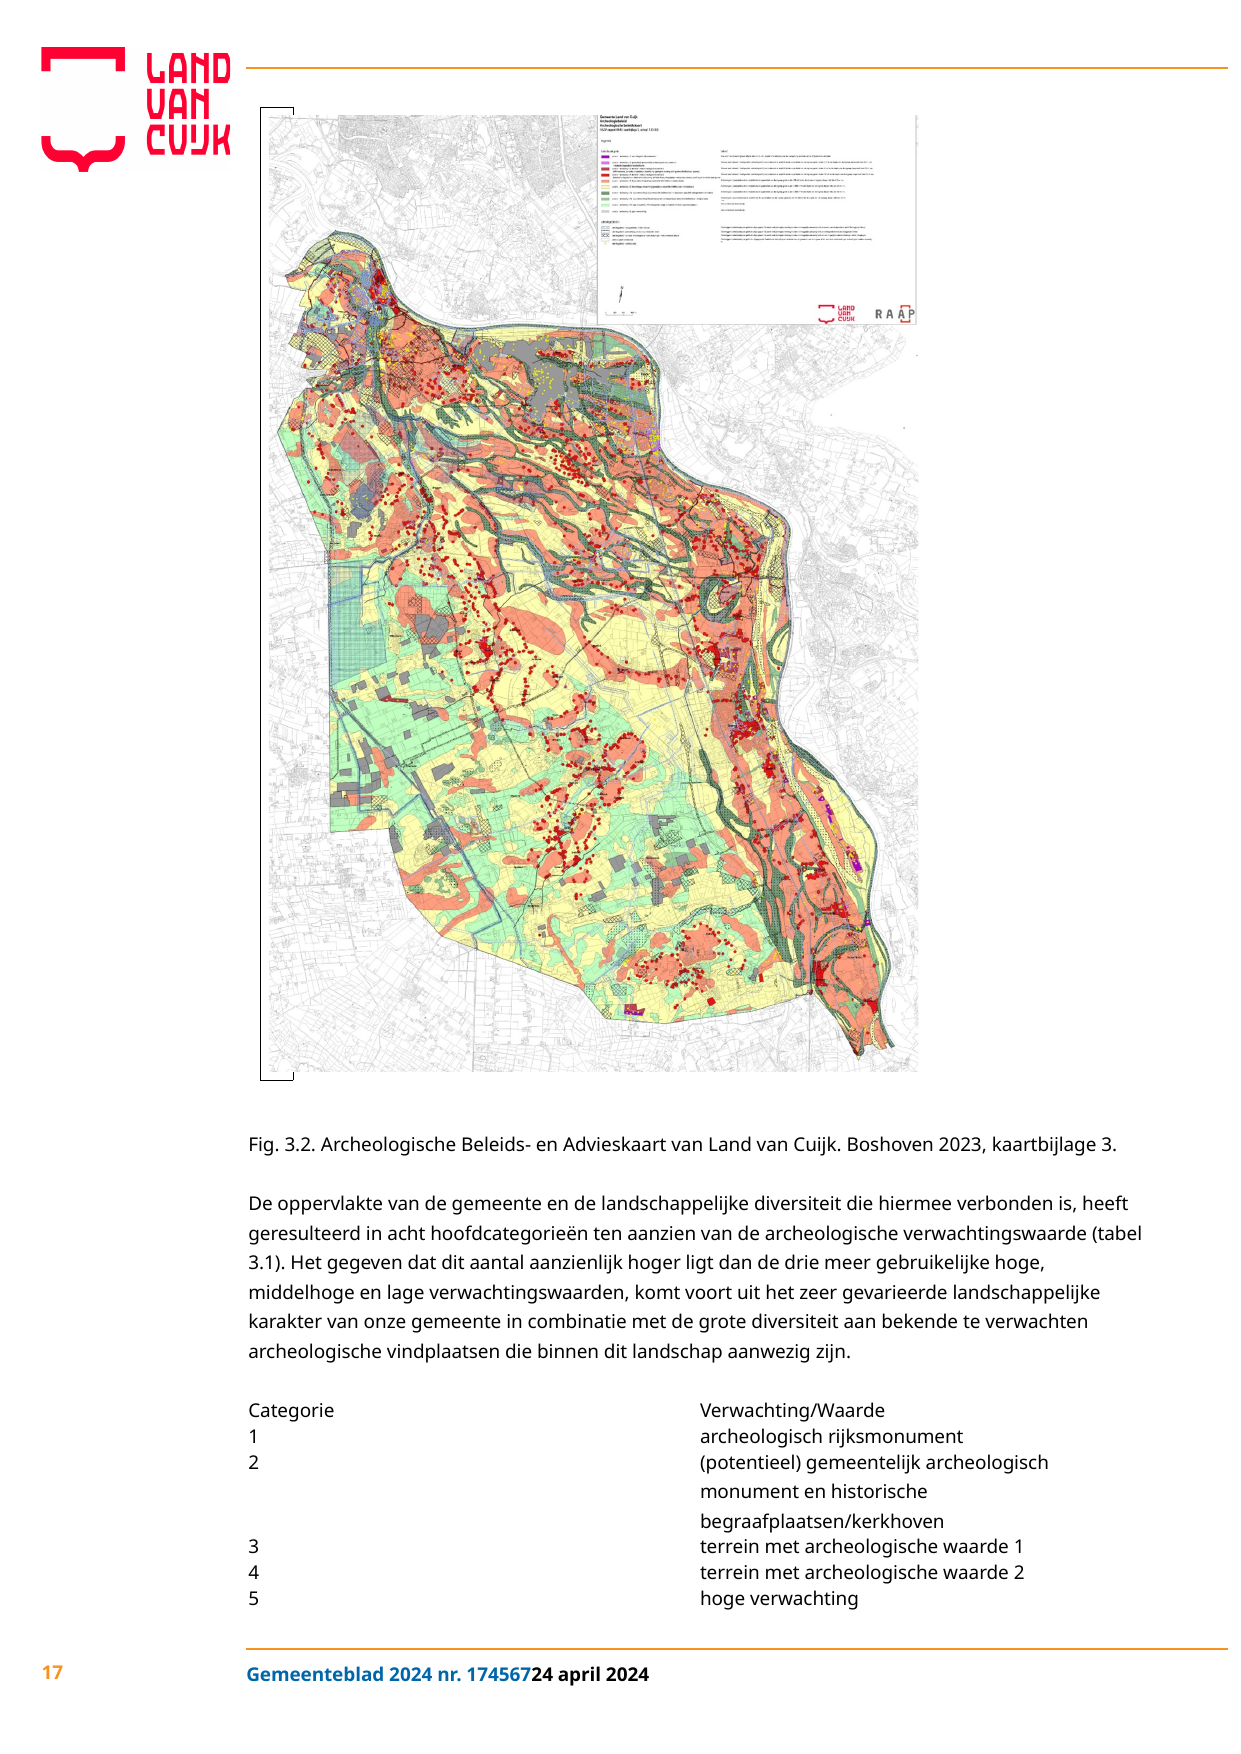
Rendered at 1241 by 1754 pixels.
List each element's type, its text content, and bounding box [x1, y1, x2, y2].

table_cell (potentieel) gemeentelijk archeologisch monument en historische begraafplaatsen/kerkhoven [700, 1449, 1152, 1534]
table_cell 3 [248, 1534, 700, 1559]
table_cell 1 [248, 1423, 700, 1449]
table_cell 2 [248, 1449, 700, 1534]
table_cell terrein met archeologische waarde 2 [700, 1560, 1152, 1585]
text De oppervlakte van de gemeente en de landschappelijke diversiteit die hiermee verbonden is, heeft geresulteerd in acht hoofdcategorieën ten aanzien van de archeologische verwachtingswaarde (tabel 3.1). Het gegeven dat dit aantal aanzienlijk hoger ligt dan de drie meer gebruikelijke hoge, [248, 1190, 1152, 1275]
picture [41, 47, 231, 172]
text middelhoge en lage verwachtingswaarden, komt voort uit het zeer gevarieerde landschappelijke karakter van onze gemeente in combinatie met de grote diversiteit aan bekende te verwachten archeologische vindplaatsen die binnen dit landschap aanwezig zijn. [248, 1279, 1152, 1364]
table_cell 5 [248, 1585, 700, 1611]
picture [268, 115, 919, 1072]
table_cell archeologisch rijksmonument [700, 1423, 1152, 1449]
table_cell 4 [248, 1560, 700, 1585]
table_cell hoge verwachting [700, 1585, 1152, 1611]
table_cell terrein met archeologische waarde 1 [700, 1534, 1152, 1559]
table_header Categorie [248, 1398, 700, 1423]
table_header Verwachting/Waarde [700, 1398, 1152, 1423]
text Fig. 3.2. Archeologische Beleids- en Advieskaart van Land van Cuijk. Boshoven 2023, kaartbijlage 3. [248, 1131, 1152, 1157]
